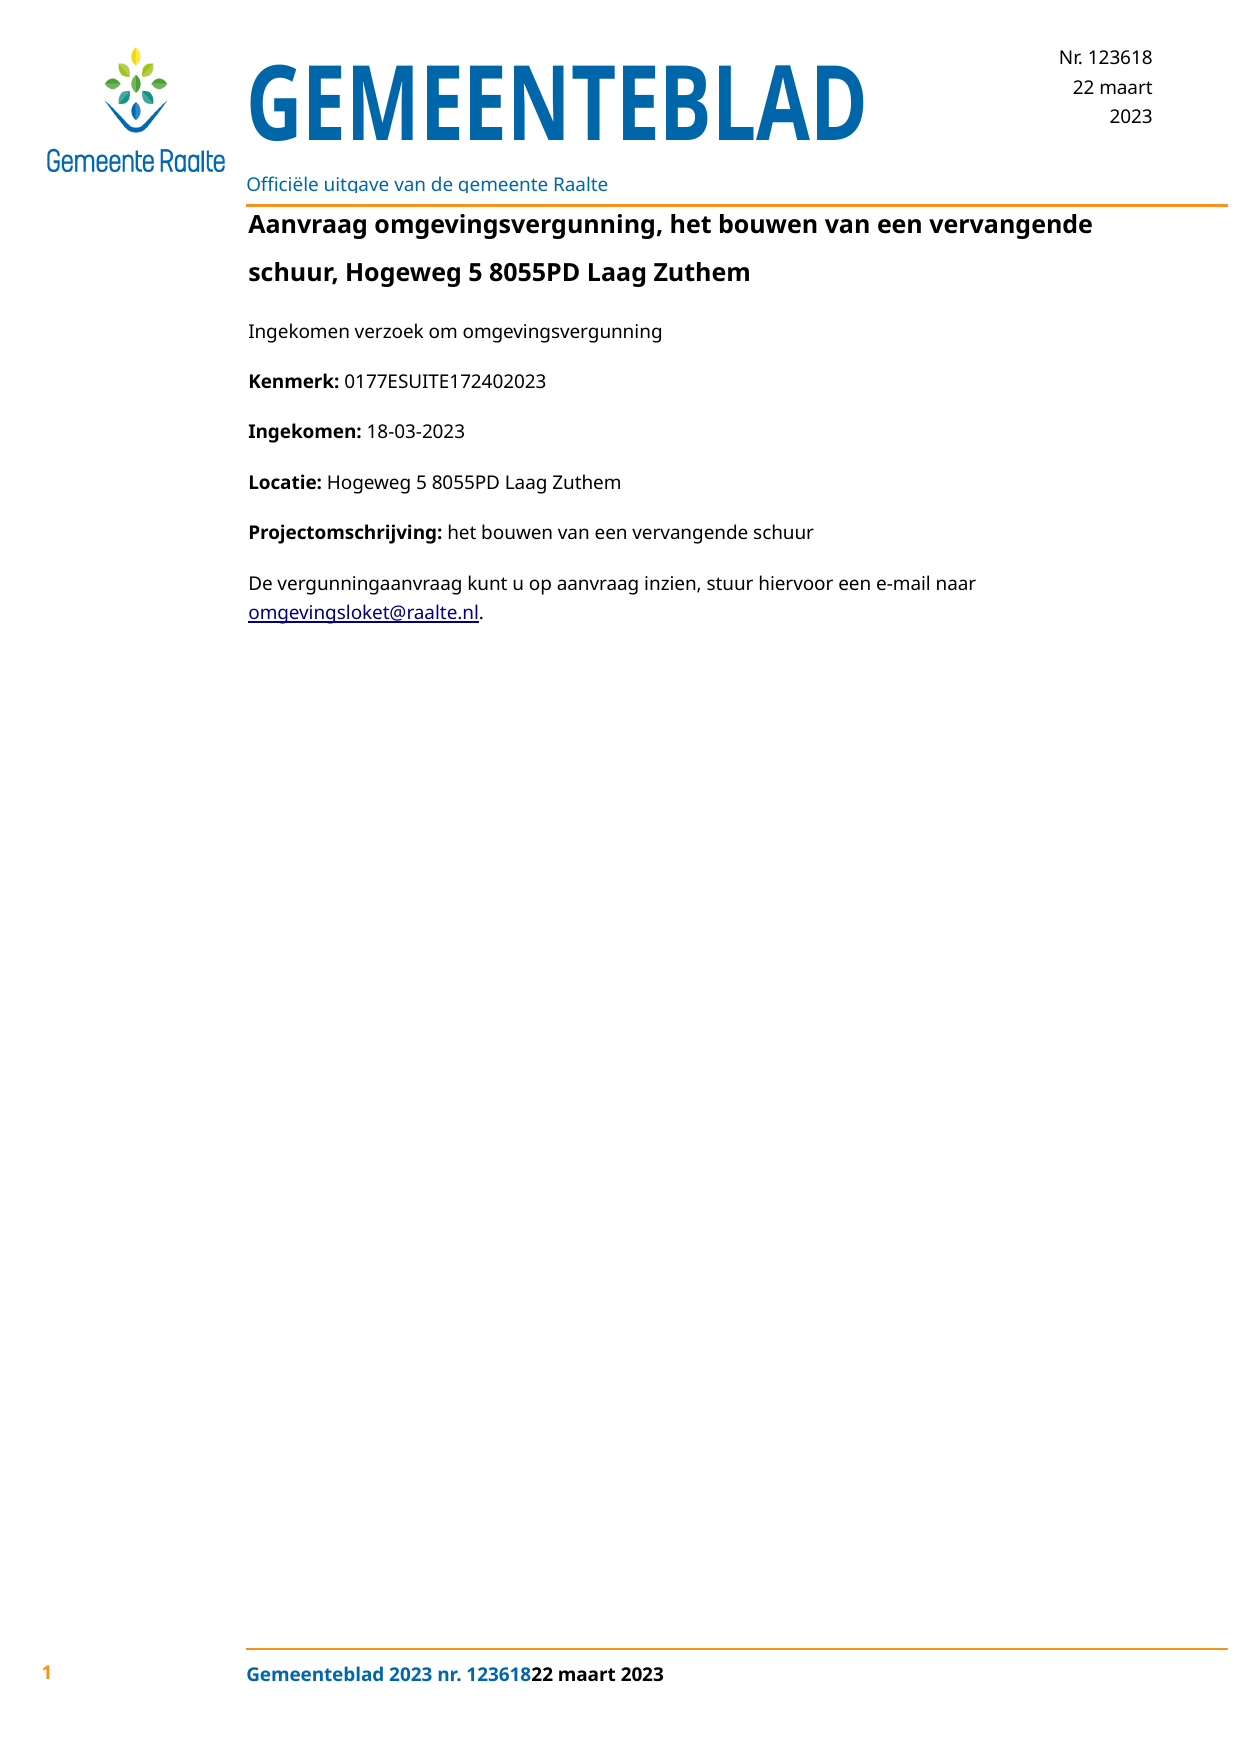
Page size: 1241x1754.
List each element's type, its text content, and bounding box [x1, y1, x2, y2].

text Ingekomen: 18-03-2023 [248, 419, 1152, 444]
text Ingekomen verzoek om omgevingsvergunning [248, 318, 1152, 344]
picture [41, 47, 231, 172]
text Locatie: Hogeweg 5 8055PD Laag Zuthem [248, 469, 1152, 495]
text Projectomschrijving: het bouwen van een vervangende schuur [248, 519, 1152, 545]
text Aanvraag omgevingsvergunning, het bouwen van een vervangende schuur, Hogeweg 5 8055PD Laag Zuthem [248, 207, 1152, 288]
text Kenmerk: 0177ESUITE172402023 [248, 368, 1152, 394]
text De vergunningaanvraag kunt u op aanvraag inzien, stuur hiervoor een e-mail naar omgevingsloket@raalte.nl. [248, 570, 1152, 625]
